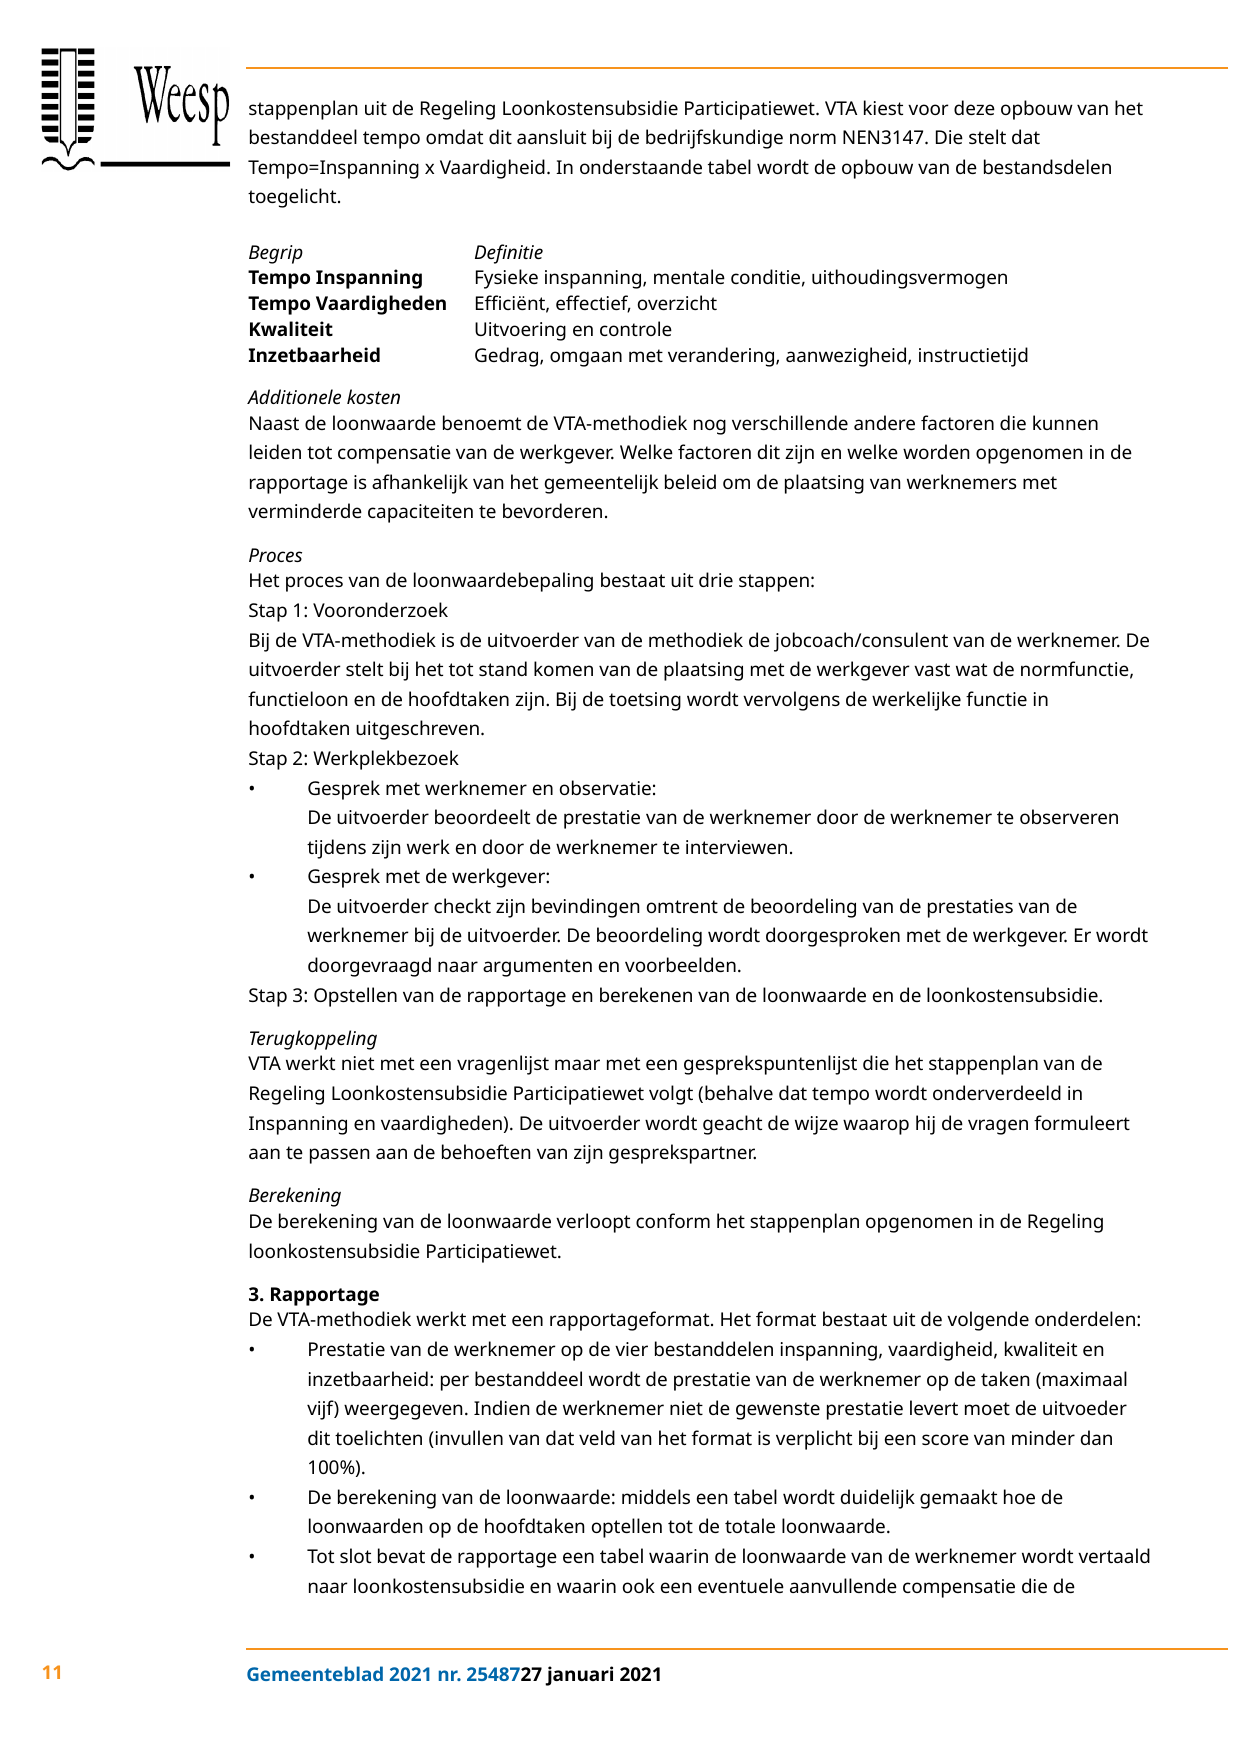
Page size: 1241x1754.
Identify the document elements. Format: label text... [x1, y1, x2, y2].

text De VTA-methodiek werkt met een rapportageformat. Het format bestaat uit de volgende onderdelen: [248, 1307, 1152, 1332]
text Berekening [248, 1182, 1152, 1208]
table_header stappenplan uit de Regeling Loonkostensubsidie Participatiewet. VTA kiest voor deze opbouw van het bestanddeel tempo omdat dit aansluit bij de bedrijfskundige norm NEN3147. Die stelt dat Tempo=Inspanning x Vaardigheid. In onderstaande tabel wordt de opbouw van de bestandsdelen toegelicht. [248, 95, 1152, 239]
text De berekening van de loonwaarde verloopt conform het stappenplan opgenomen in de Regeling loonkostensubsidie Participatiewet. [248, 1208, 1152, 1263]
table_cell Efficiënt, effectief, overzicht [474, 290, 1152, 316]
text Naast de loonwaarde benoemt de VTA-methodiek nog verschillende andere factoren die kunnen leiden tot compensatie van de werkgever. Welke factoren dit zijn en welke worden opgenomen in de rapportage is afhankelijk van het gemeentelijk beleid om de plaatsing van werknemers met verminderde capaciteiten te bevorderen. [248, 410, 1152, 524]
picture [41, 47, 231, 172]
table_cell Definitie [474, 239, 1152, 264]
list Prestatie van de werknemer op de vier bestanddelen inspanning, vaardigheid, kwaliteit en inzetbaarheid: per bestanddeel wordt de prestatie van de werknemer op de taken (maximaal vijf) weergegeven. Indien de werknemer niet de gewenste prestatie levert moet de uitvoeder dit toelichten (invullen van dat veld van het format is verplicht bij een score van minder dan 100%). [248, 1336, 1152, 1480]
list De berekening van de loonwaarde: middels een tabel wordt duidelijk gemaakt hoe de loonwaarden op de hoofdtaken optellen tot de totale loonwaarde. [248, 1484, 1152, 1539]
text Stap 1: Vooronderzoek [248, 597, 1152, 623]
text 3. Rapportage [248, 1281, 1152, 1307]
table_cell Begrip [248, 239, 474, 264]
list Gesprek met de werkgever: [248, 863, 1152, 889]
text Stap 3: Opstellen van de rapportage en berekenen van de loonwaarde en de loonkostensubsidie. [248, 982, 1152, 1007]
list De uitvoerder beoordeelt de prestatie van de werknemer door de werknemer te observeren tijdens zijn werk en door de werknemer te interviewen. [248, 804, 1152, 859]
text Proces [248, 542, 1152, 568]
text Bij de VTA-methodiek is de uitvoerder van de methodiek de jobcoach/consulent van de werknemer. De uitvoerder stelt bij het tot stand komen van de plaatsing met de werkgever vast wat de normfunctie, functieloon en de hoofdtaken zijn. Bij de toetsing wordt vervolgens de werkelijke functie in hoofdtaken uitgeschreven. [248, 627, 1152, 741]
table_cell Fysieke inspanning, mentale conditie, uithoudingsvermogen [474, 265, 1152, 290]
table_cell Kwaliteit [248, 316, 474, 342]
text Terugkoppeling [248, 1025, 1152, 1051]
text VTA werkt niet met een vragenlijst maar met een gesprekspuntenlijst die het stappenplan van de Regeling Loonkostensubsidie Participatiewet volgt (behalve dat tempo wordt onderverdeeld in Inspanning en vaardigheden). De uitvoerder wordt geacht de wijze waarop hij de vragen formuleert aan te passen aan de behoeften van zijn gesprekspartner. [248, 1051, 1152, 1165]
list Tot slot bevat de rapportage een tabel waarin de loonwaarde van de werknemer wordt vertaald naar loonkostensubsidie en waarin ook een eventuele aanvullende compensatie die de [248, 1543, 1152, 1599]
text Additionele kosten [248, 384, 1152, 410]
list Gesprek met werknemer en observatie: [248, 775, 1152, 800]
text Stap 2: Werkplekbezoek [248, 745, 1152, 771]
table_cell Tempo Vaardigheden [248, 290, 474, 316]
table_cell Uitvoering en controle [474, 316, 1152, 342]
text Het proces van de loonwaardebepaling bestaat uit drie stappen: [248, 568, 1152, 593]
table_cell Gedrag, omgaan met verandering, aanwezigheid, instructietijd [474, 342, 1152, 367]
table_cell Tempo Inspanning [248, 265, 474, 290]
list De uitvoerder checkt zijn bevindingen omtrent de beoordeling van de prestaties van de werknemer bij de uitvoerder. De beoordeling wordt doorgesproken met de werkgever. Er wordt doorgevraagd naar argumenten en voorbeelden. [248, 893, 1152, 978]
table_cell Inzetbaarheid [248, 342, 474, 367]
